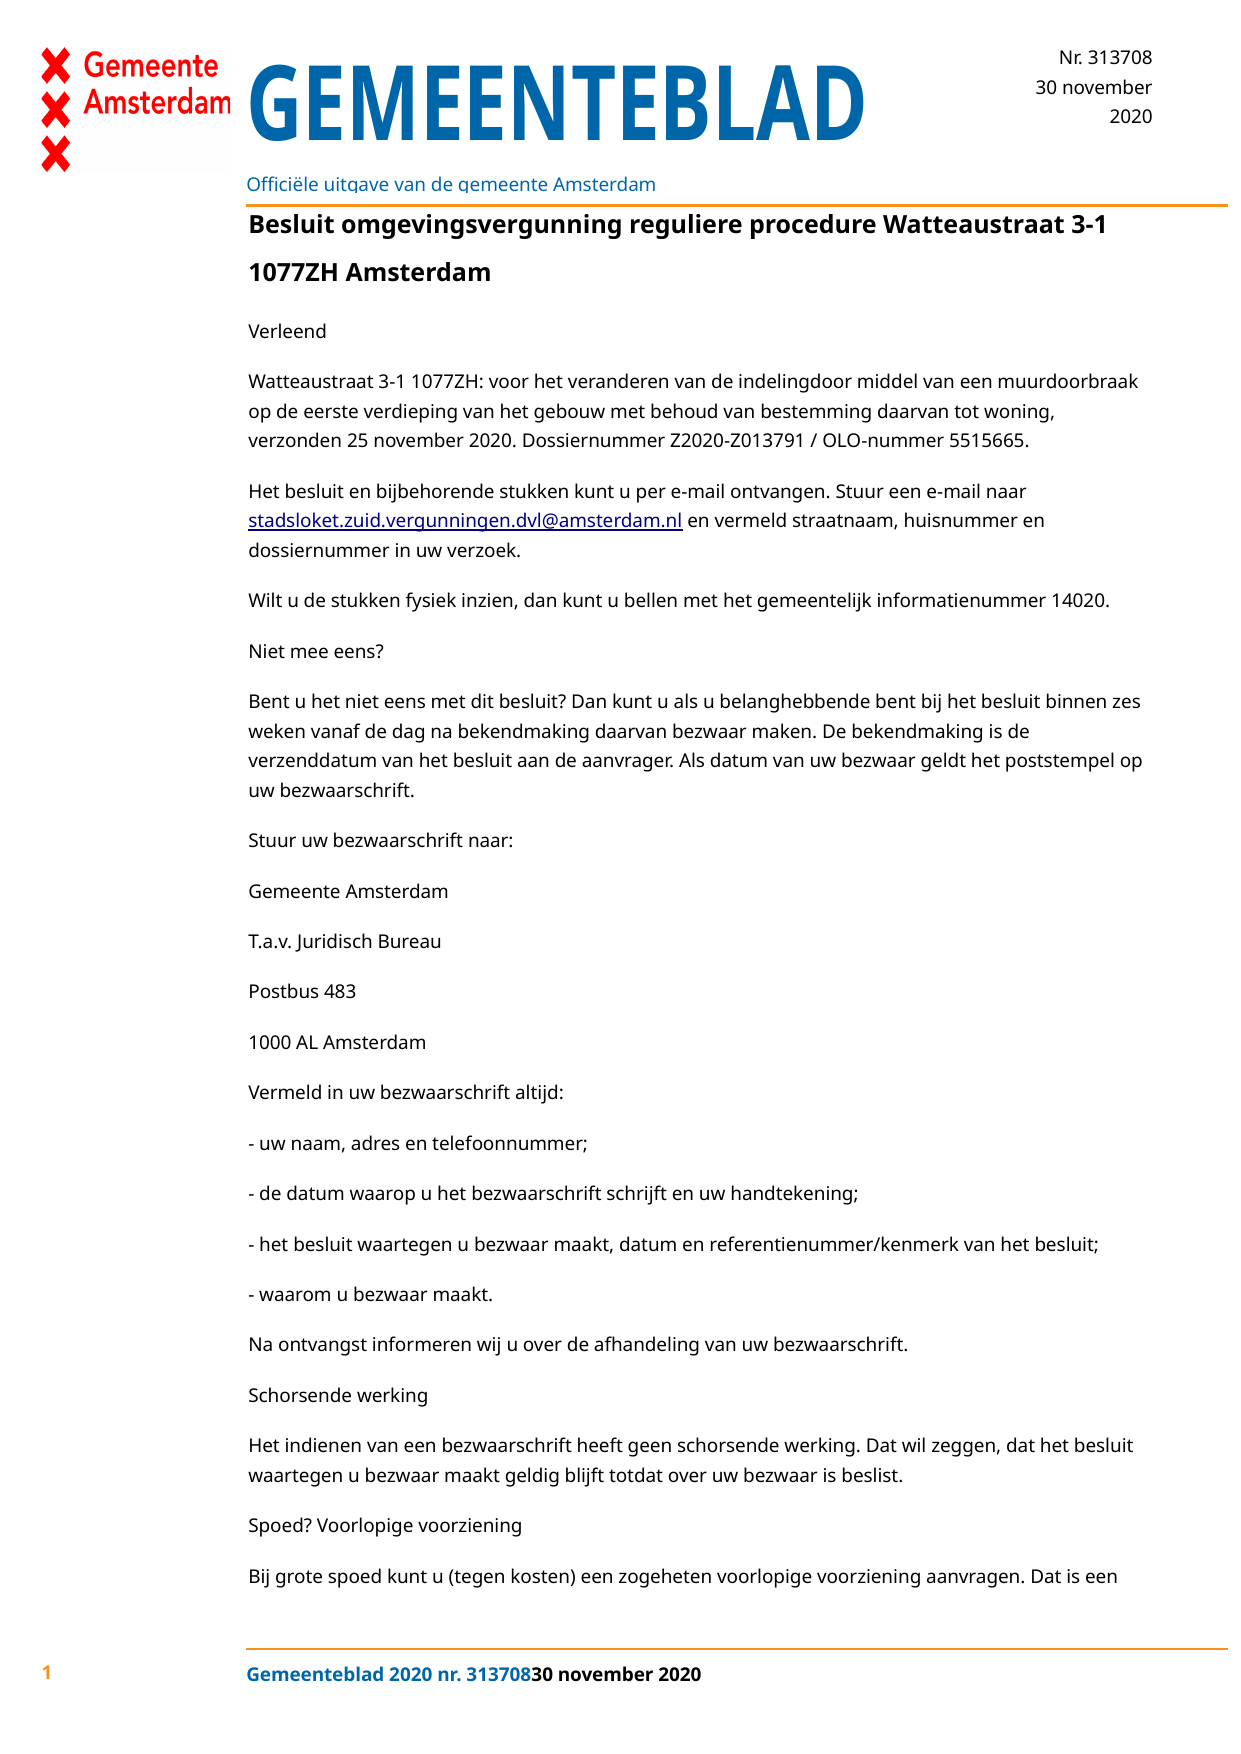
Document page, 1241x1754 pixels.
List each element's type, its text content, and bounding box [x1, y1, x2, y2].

text 1000 AL Amsterdam [248, 1029, 1152, 1055]
text Watteaustraat 3-1 1077ZH: voor het veranderen van de indelingdoor middel van een muurdoorbraak op de eerste verdieping van het gebouw met behoud van bestemming daarvan tot woning, verzonden 25 november 2020. Dossiernummer Z2020-Z013791 / OLO-nummer 5515665. [248, 368, 1152, 453]
picture [41, 47, 231, 172]
text Stuur uw bezwaarschrift naar: [248, 827, 1152, 853]
text Na ontvangst informeren wij u over de afhandeling van uw bezwaarschrift. [248, 1332, 1152, 1357]
text - het besluit waartegen u bezwaar maakt, datum en referentienummer/kenmerk van het besluit; [248, 1231, 1152, 1257]
text Schorsende werking [248, 1382, 1152, 1408]
text Bij grote spoed kunt u (tegen kosten) een zogeheten voorlopige voorziening aanvragen. Dat is een [248, 1563, 1152, 1589]
text T.a.v. Juridisch Bureau [248, 928, 1152, 954]
text Het indienen van een bezwaarschrift heeft geen schorsende werking. Dat wil zeggen, dat het besluit waartegen u bezwaar maakt geldig blijft totdat over uw bezwaar is beslist. [248, 1432, 1152, 1488]
text - waarom u bezwaar maakt. [248, 1281, 1152, 1307]
text Verleend [248, 318, 1152, 344]
text Postbus 483 [248, 979, 1152, 1004]
text Vermeld in uw bezwaarschrift altijd: [248, 1079, 1152, 1105]
text - de datum waarop u het bezwaarschrift schrijft en uw handtekening; [248, 1180, 1152, 1206]
text Bent u het niet eens met dit besluit? Dan kunt u als u belanghebbende bent bij het besluit binnen zes weken vanaf de dag na bekendmaking daarvan bezwaar maken. De bekendmaking is de verzenddatum van het besluit aan de aanvrager. Als datum van uw bezwaar geldt het poststempel op uw bezwaarschrift. [248, 688, 1152, 803]
text Het besluit en bijbehorende stukken kunt u per e-mail ontvangen. Stuur een e-mail naar stadsloket.zuid.vergunningen.dvl@amsterdam.nl en vermeld straatnaam, huisnummer en dossiernummer in uw verzoek. [248, 478, 1152, 563]
text Besluit omgevingsvergunning reguliere procedure Watteaustraat 3-1 1077ZH Amsterdam [248, 207, 1152, 288]
text - uw naam, adres en telefoonnummer; [248, 1130, 1152, 1156]
text Niet mee eens? [248, 638, 1152, 664]
text Spoed? Voorlopige voorziening [248, 1512, 1152, 1538]
text Gemeente Amsterdam [248, 878, 1152, 904]
text Wilt u de stukken fysiek inzien, dan kunt u bellen met het gemeentelijk informatienummer 14020. [248, 587, 1152, 613]
